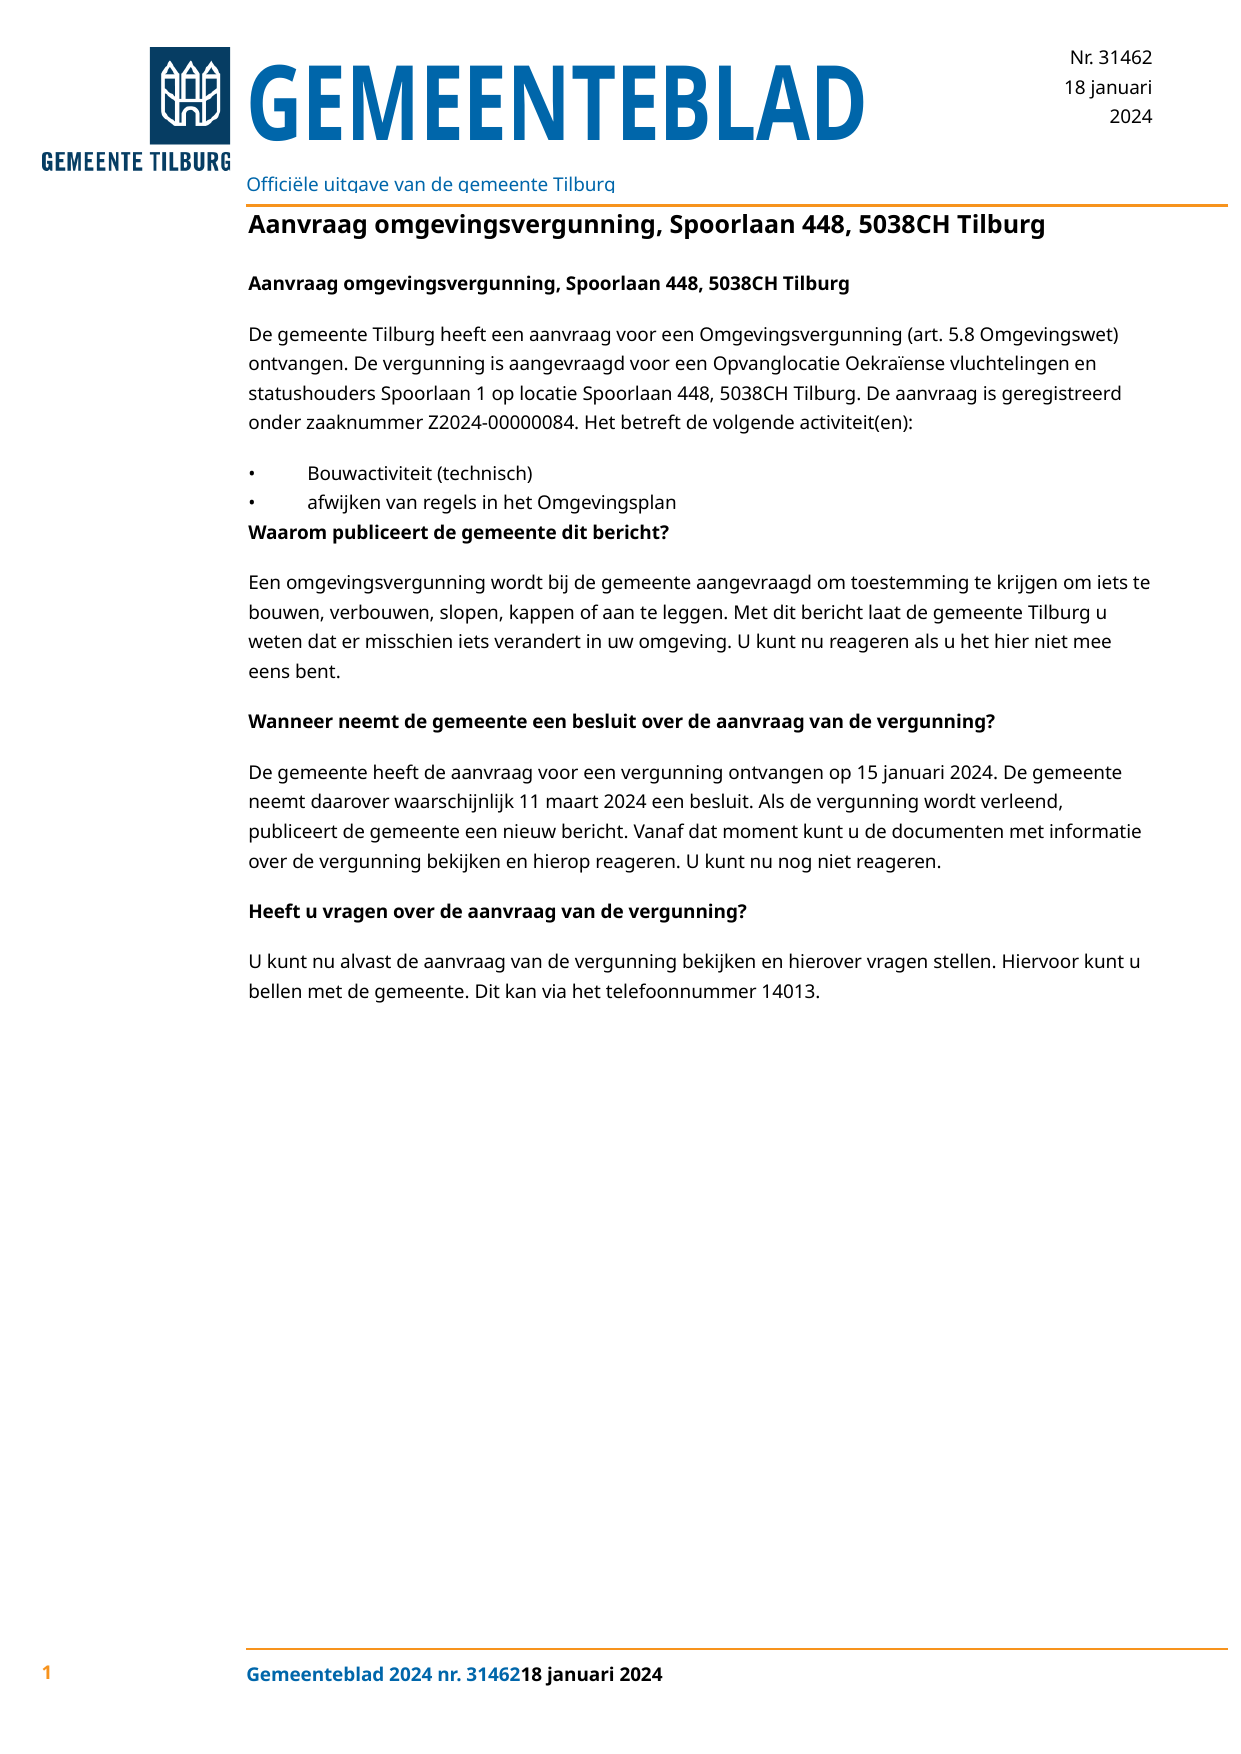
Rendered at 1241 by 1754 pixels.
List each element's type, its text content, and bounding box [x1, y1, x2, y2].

text U kunt nu alvast de aanvraag van de vergunning bekijken en hierover vragen stellen. Hiervoor kunt u bellen met de gemeente. Dit kan via het telefoonnummer 14013. [248, 949, 1152, 1004]
text Een omgevingsvergunning wordt bij de gemeente aangevraagd om toestemming te krijgen om iets te bouwen, verbouwen, slopen, kappen of aan te leggen. Met dit bericht laat de gemeente Tilburg u weten dat er misschien iets verandert in uw omgeving. U kunt nu reageren als u het hier niet mee eens bent. [248, 569, 1152, 684]
text Aanvraag omgevingsvergunning, Spoorlaan 448, 5038CH Tilburg [248, 270, 1152, 296]
text Aanvraag omgevingsvergunning, Spoorlaan 448, 5038CH Tilburg [248, 207, 1152, 241]
text De gemeente Tilburg heeft een aanvraag voor een Omgevingsvergunning (art. 5.8 Omgevingswet) ontvangen. De vergunning is aangevraagd voor een Opvanglocatie Oekraïense vluchtelingen en statushouders Spoorlaan 1 op locatie Spoorlaan 448, 5038CH Tilburg. De aanvraag is geregistreerd onder zaaknummer Z2024-00000084. Het betreft de volgende activiteit(en): [248, 321, 1152, 435]
text Heeft u vragen over de aanvraag van de vergunning? [248, 898, 1152, 924]
picture [41, 47, 231, 172]
list afwijken van regels in het Omgevingsplan [248, 489, 1152, 515]
text Waarom publiceert de gemeente dit bericht? [248, 519, 1152, 545]
text De gemeente heeft de aanvraag voor een vergunning ontvangen op 15 januari 2024. De gemeente neemt daarover waarschijnlijk 11 maart 2024 een besluit. Als de vergunning wordt verleend, publiceert de gemeente een nieuw bericht. Vanaf dat moment kunt u de documenten met informatie over de vergunning bekijken en hierop reageren. U kunt nu nog niet reageren. [248, 759, 1152, 873]
list Bouwactiviteit (technisch) [248, 460, 1152, 486]
text Wanneer neemt de gemeente een besluit over de aanvraag van de vergunning? [248, 709, 1152, 734]
